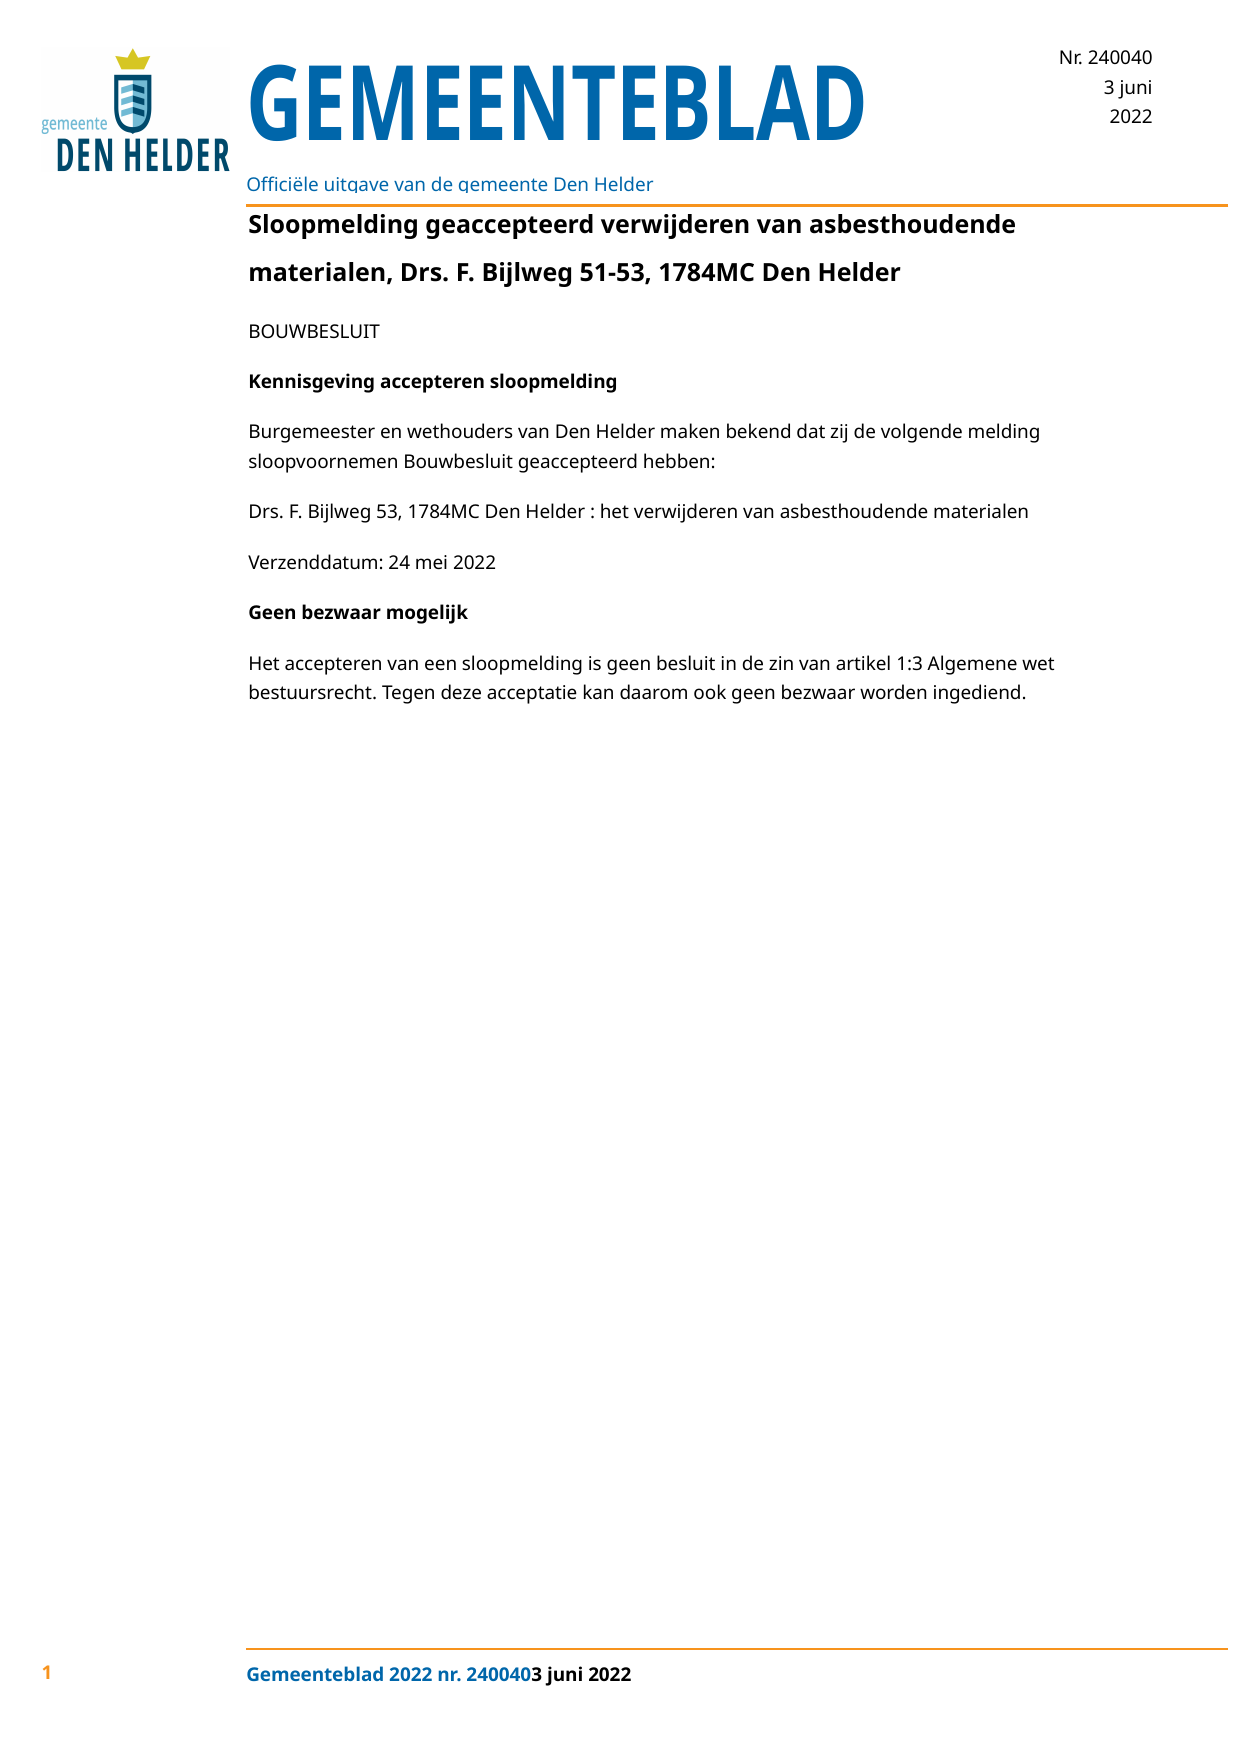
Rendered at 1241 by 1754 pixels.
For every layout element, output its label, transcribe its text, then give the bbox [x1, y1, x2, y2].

text Het accepteren van een sloopmelding is geen besluit in de zin van artikel 1:3 Algemene wet bestuursrecht. Tegen deze acceptatie kan daarom ook geen bezwaar worden ingediend. [248, 650, 1152, 705]
text Drs. F. Bijlweg 53, 1784MC Den Helder : het verwijderen van asbesthoudende materialen [248, 499, 1152, 524]
text Burgemeester en wethouders van Den Helder maken bekend dat zij de volgende melding sloopvoornemen Bouwbesluit geaccepteerd hebben: [248, 419, 1152, 474]
picture [130, 157, 135, 172]
picture [100, 154, 106, 172]
text Verzenddatum: 24 mei 2022 [248, 549, 1152, 575]
text Kennisgeving accepteren sloopmelding [248, 368, 1152, 394]
text Sloopmelding geaccepteerd verwijderen van asbesthoudende materialen, Drs. F. Bijlweg 51-53, 1784MC Den Helder [248, 207, 1152, 288]
picture [41, 47, 231, 172]
picture [182, 144, 187, 165]
text Geen bezwaar mogelijk [248, 599, 1152, 625]
picture [63, 144, 68, 165]
picture [220, 160, 224, 172]
text BOUWBESLUIT [248, 318, 1152, 344]
